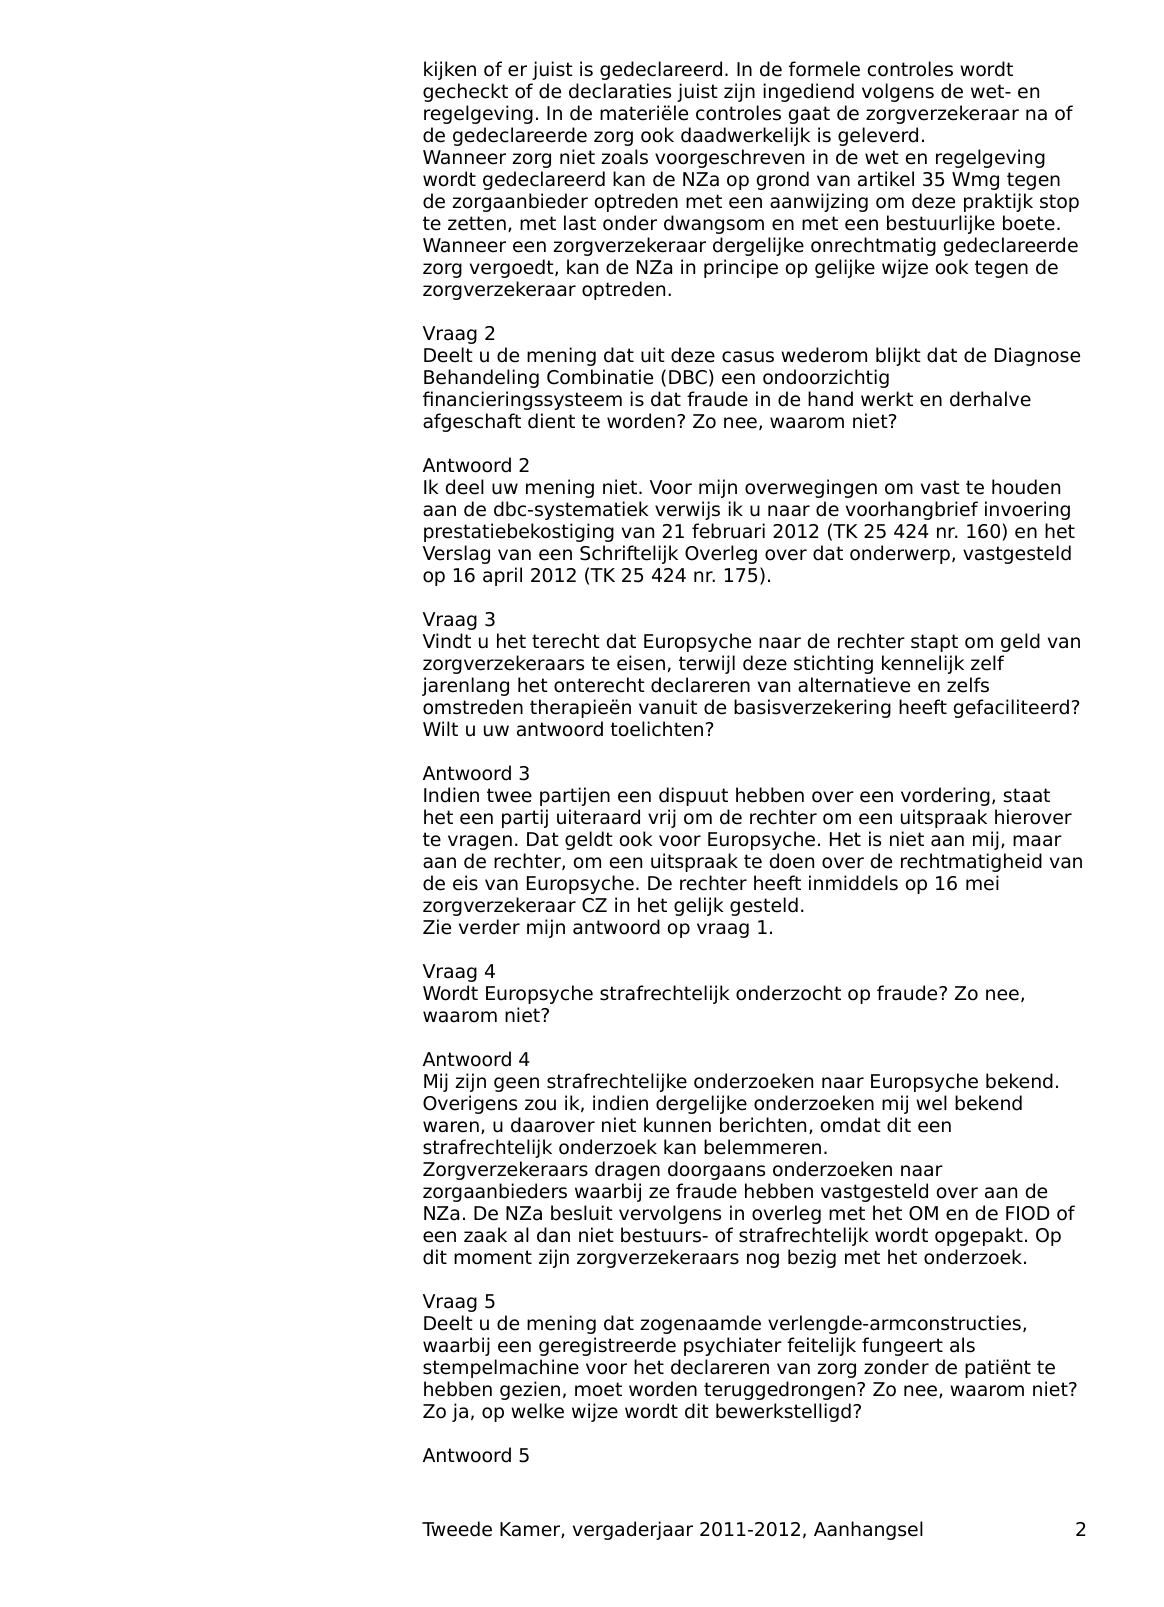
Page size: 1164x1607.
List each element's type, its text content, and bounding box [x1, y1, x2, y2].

text Wanneer zorg niet zoals voorgeschreven in de wet en regelgeving wordt gedeclareerd kan de NZa op grond van artikel 35 Wmg tegen de zorgaanbieder optreden met een aanwijzing om deze praktijk stop te zetten, met last onder dwangsom en met een bestuurlijke boete. Wanneer een zorgverzekeraar dergelijke onrechtmatig gedeclareerde zorg vergoedt, kan de NZa in principe op gelijke wijze ook tegen de zorgverzekeraar optreden. [422, 147, 1087, 301]
text Indien twee partijen een dispuut hebben over een vordering, staat het een partij uiteraard vrij om de rechter om een uitspraak hierover te vragen. Dat geldt ook voor Europsyche. Het is niet aan mij, maar aan de rechter, om een uitspraak te doen over de rechtmatigheid van de eis van Europsyche. De rechter heeft inmiddels op 16 mei zorgverzekeraar CZ in het gelijk gesteld. [422, 785, 1087, 917]
text Zorgverzekeraars dragen doorgaans onderzoeken naar zorgaanbieders waarbij ze fraude hebben vastgesteld over aan de NZa. De NZa besluit vervolgens in overleg met het OM en de FIOD of een zaak al dan niet bestuurs- of strafrechtelijk wordt opgepakt. Op dit moment zijn zorgverzekeraars nog bezig met het onderzoek. [422, 1159, 1087, 1269]
text Vraag 2 [422, 323, 1087, 345]
text Vraag 5 [422, 1291, 1087, 1313]
text Vraag 4 [422, 961, 1087, 983]
text Mij zijn geen strafrechtelijke onderzoeken naar Europsyche bekend. Overigens zou ik, indien dergelijke onderzoeken mij wel bekend waren, u daarover niet kunnen berichten, omdat dit een strafrechtelijk onderzoek kan belemmeren. [422, 1071, 1087, 1159]
text Antwoord 2 [422, 455, 1087, 477]
text Vraag 3 [422, 609, 1087, 631]
text Wordt Europsyche strafrechtelijk onderzocht op fraude? Zo nee, waarom niet? [422, 983, 1087, 1027]
text Zie verder mijn antwoord op vraag 1. [422, 917, 1087, 939]
text Antwoord 3 [422, 763, 1087, 785]
text Antwoord 5 [422, 1445, 1087, 1467]
text kijken of er juist is gedeclareerd. In de formele controles wordt gecheckt of de declaraties juist zijn ingediend volgens de wet- en regelgeving. In de materiële controles gaat de zorgverzekeraar na of de gedeclareerde zorg ook daadwerkelijk is geleverd. [422, 59, 1087, 147]
text Vindt u het terecht dat Europsyche naar de rechter stapt om geld van zorgverzekeraars te eisen, terwijl deze stichting kennelijk zelf jarenlang het onterecht declareren van alternatieve en zelfs omstreden therapieën vanuit de basisverzekering heeft gefaciliteerd? Wilt u uw antwoord toelichten? [422, 631, 1087, 741]
text Deelt u de mening dat zogenaamde verlengde-armconstructies, waarbij een geregistreerde psychiater feitelijk fungeert als stempelmachine voor het declareren van zorg zonder de patiënt te hebben gezien, moet worden teruggedrongen? Zo nee, waarom niet? Zo ja, op welke wijze wordt dit bewerkstelligd? [422, 1313, 1087, 1423]
text Ik deel uw mening niet. Voor mijn overwegingen om vast te houden aan de dbc-systematiek verwijs ik u naar de voorhangbrief invoering prestatiebekostiging van 21 februari 2012 (TK 25 424 nr. 160) en het Verslag van een Schriftelijk Overleg over dat onderwerp, vastgesteld op 16 april 2012 (TK 25 424 nr. 175). [422, 477, 1087, 587]
text Deelt u de mening dat uit deze casus wederom blijkt dat de Diagnose Behandeling Combinatie (DBC) een ondoorzichtig financieringssysteem is dat fraude in de hand werkt en derhalve afgeschaft dient te worden? Zo nee, waarom niet? [422, 345, 1087, 433]
text Antwoord 4 [422, 1049, 1087, 1071]
